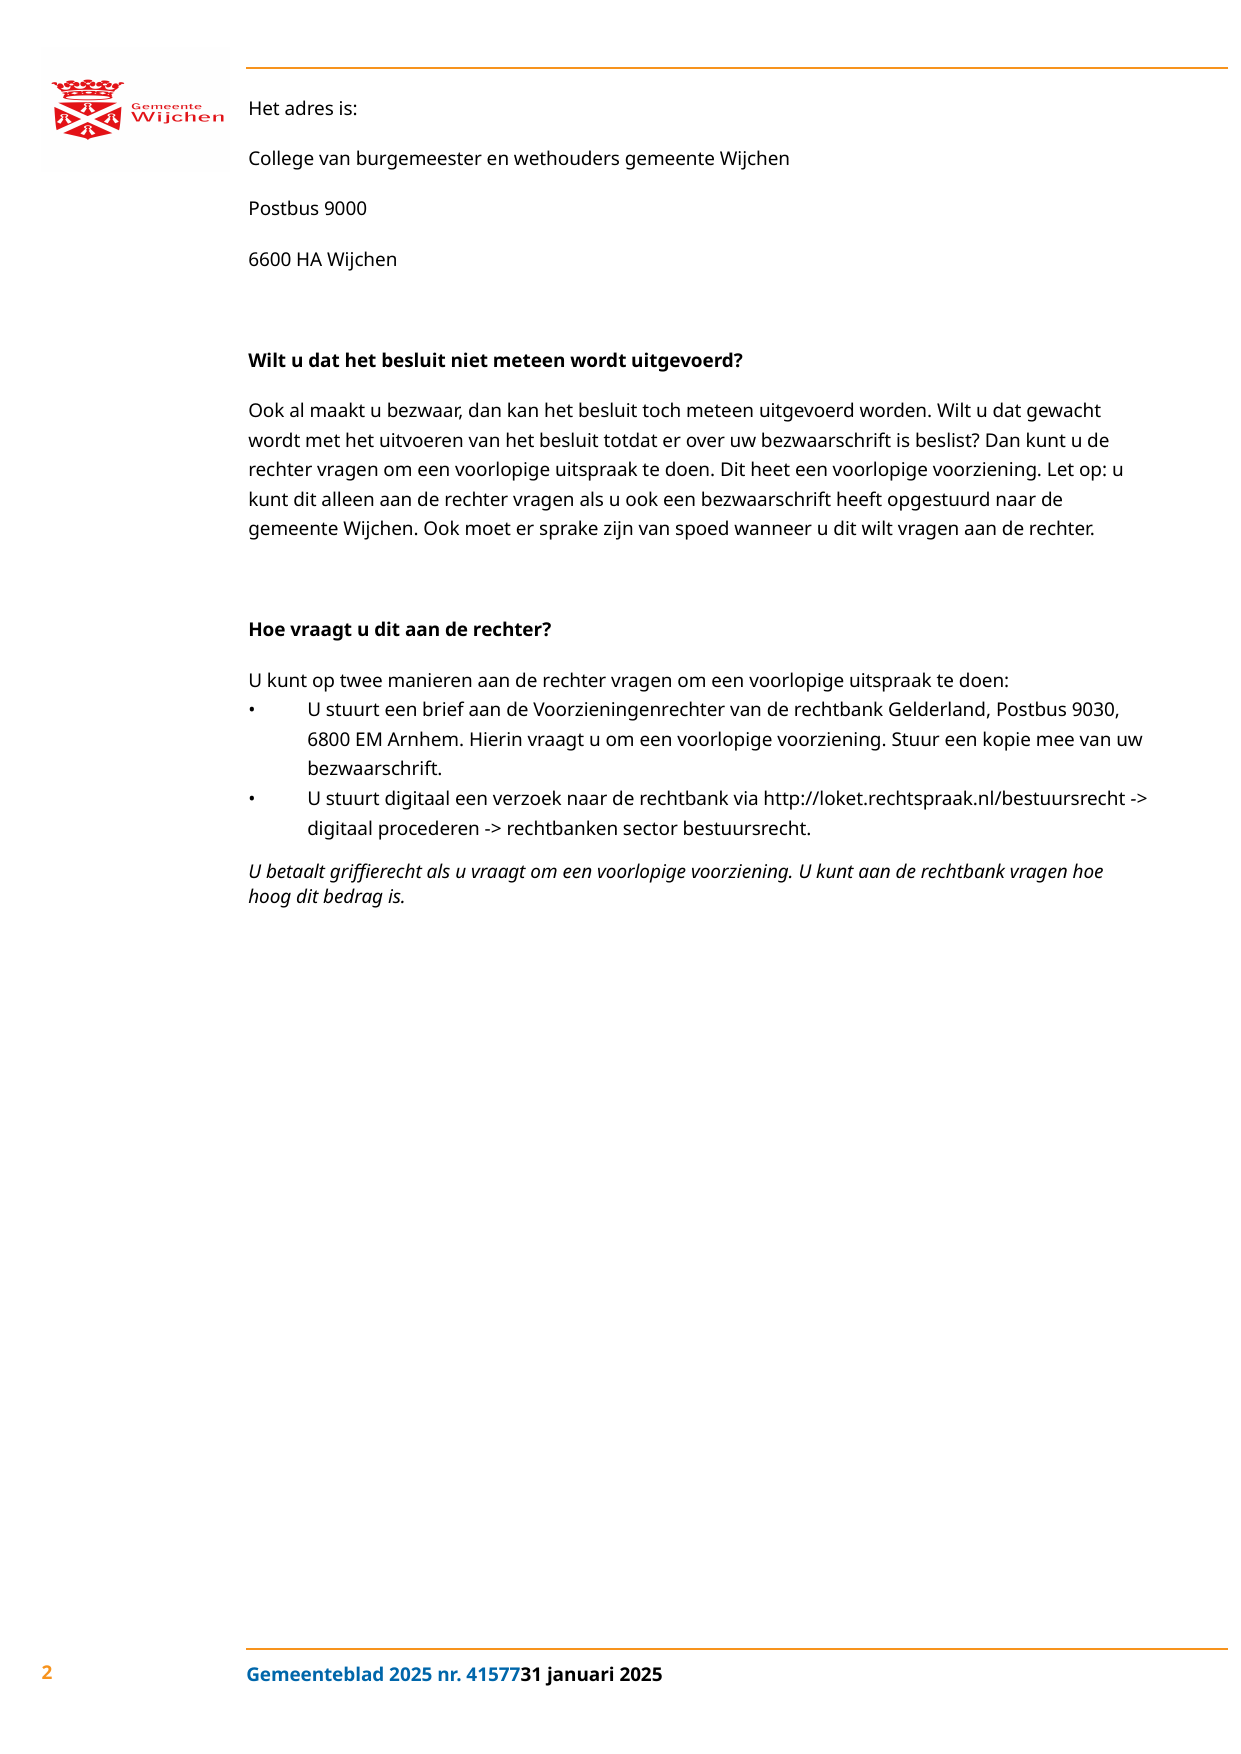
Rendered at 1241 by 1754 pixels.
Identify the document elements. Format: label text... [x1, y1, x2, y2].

list U stuurt een brief aan de Voorzieningenrechter van de rechtbank Gelderland, Postbus 9030, 6800 EM Arnhem. Hierin vraagt u om een voorlopige voorziening. Stuur een kopie mee van uw bezwaarschrift. [248, 696, 1152, 781]
text Postbus 9000 [248, 196, 1152, 221]
text U kunt op twee manieren aan de rechter vragen om een voorlopige uitspraak te doen: [248, 667, 1152, 693]
text Het adres is: [248, 95, 1152, 121]
list U stuurt digitaal een verzoek naar de rechtbank via http://loket.rechtspraak.nl/bestuursrecht -> digitaal procederen -> rechtbanken sector bestuursrecht. [248, 785, 1152, 841]
text 6600 HA Wijchen [248, 246, 1152, 272]
picture [41, 47, 231, 172]
text Ook al maakt u bezwaar, dan kan het besluit toch meteen uitgevoerd worden. Wilt u dat gewacht wordt met het uitvoeren van het besluit totdat er over uw bezwaarschrift is beslist? Dan kunt u de rechter vragen om een voorlopige uitspraak te doen. Dit heet een voorlopige voorziening. Let op: u kunt dit alleen aan de rechter vragen als u ook een bezwaarschrift heeft opgestuurd naar de gemeente Wijchen. Ook moet er sprake zijn van spoed wanneer u dit wilt vragen aan de rechter. [248, 397, 1152, 541]
text U betaalt griffierecht als u vraagt om een voorlopige voorziening. U kunt aan de rechtbank vragen hoe hoog dit bedrag is. [248, 858, 1152, 909]
text College van burgemeester en wethouders gemeente Wijchen [248, 145, 1152, 171]
text Wilt u dat het besluit niet meteen wordt uitgevoerd? [248, 347, 1152, 373]
text Hoe vraagt u dit aan de rechter? [248, 616, 1152, 642]
